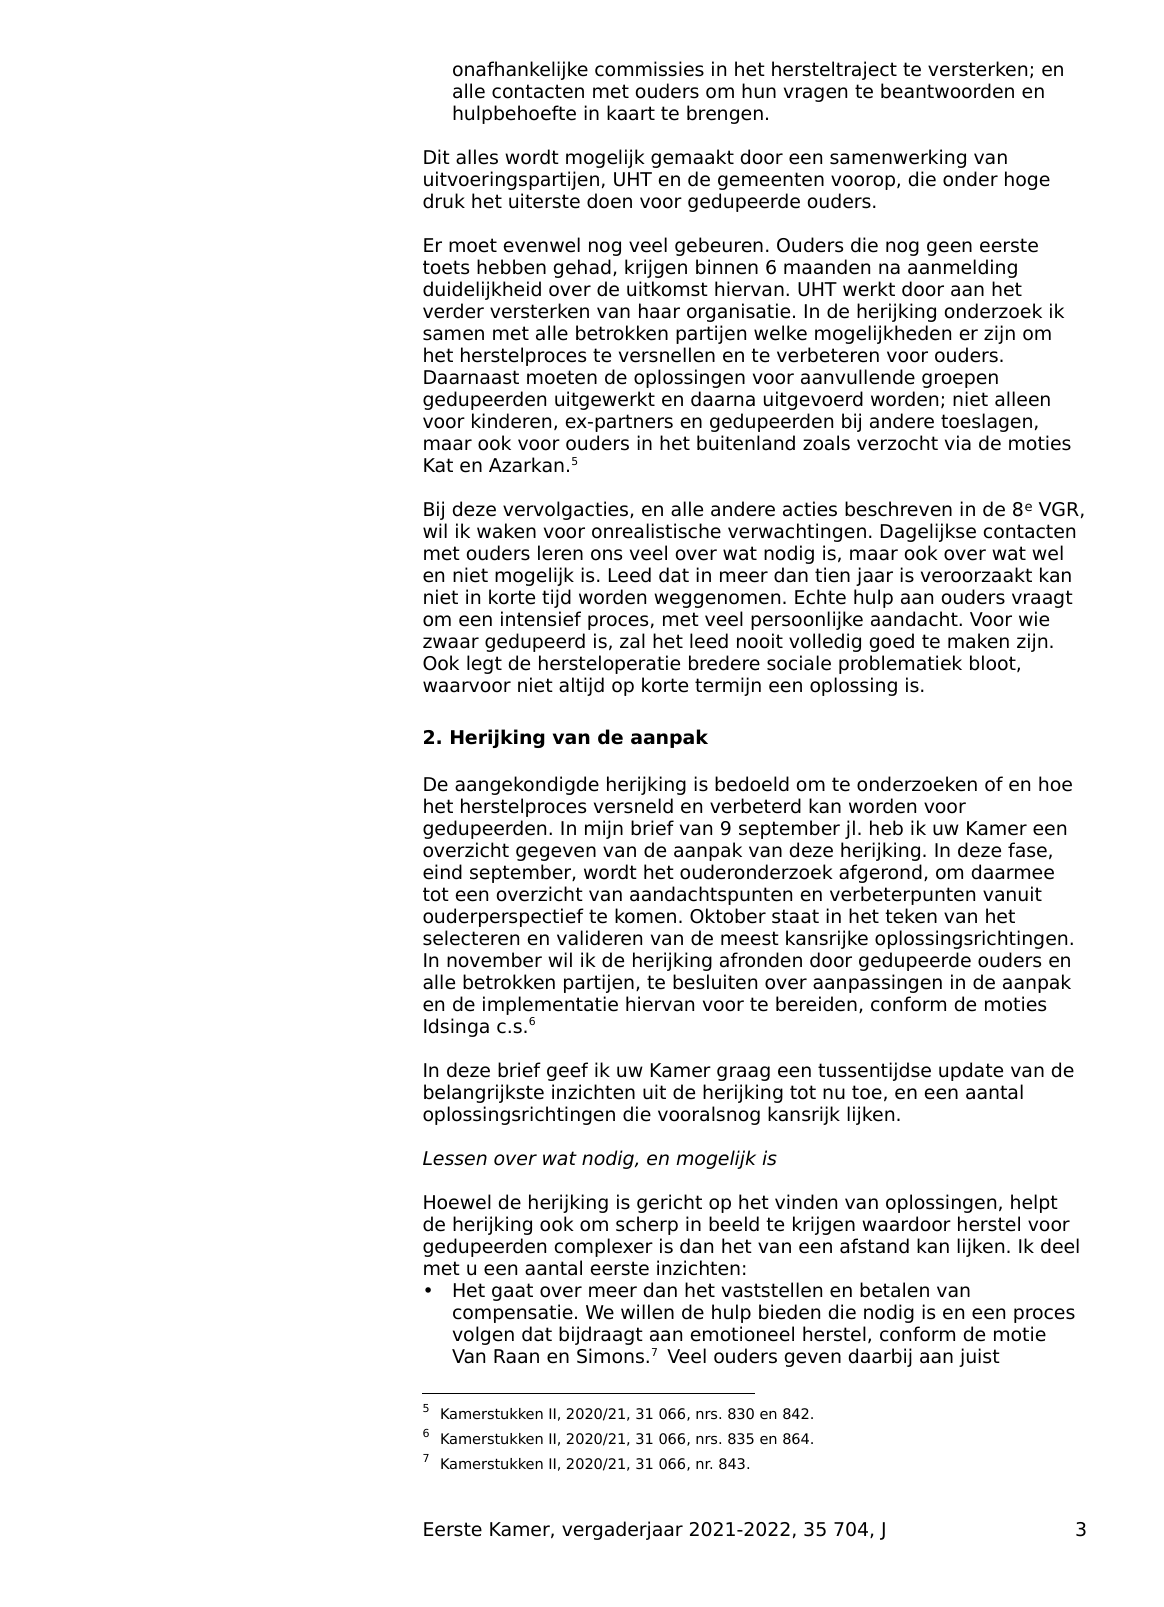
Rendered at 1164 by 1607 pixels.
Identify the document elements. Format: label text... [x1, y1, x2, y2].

text Hoewel de herijking is gericht op het vinden van oplossingen, helpt de herijking ook om scherp in beeld te krijgen waardoor herstel voor gedupeerden complexer is dan het van een afstand kan lijken. Ik deel met u een aantal eerste inzichten: [422, 1192, 1087, 1280]
text De aangekondigde herijking is bedoeld om te onderzoeken of en hoe het herstelproces versneld en verbeterd kan worden voor gedupeerden. In mijn brief van 9 september jl. heb ik uw Kamer een overzicht gegeven van de aanpak van deze herijking. In deze fase, eind september, wordt het ouderonderzoek afgerond, om daarmee tot een overzicht van aandachtspunten en verbeterpunten vanuit ouderperspectief te komen. Oktober staat in het teken van het selecteren en valideren van de meest kansrijke oplossingsrichtingen. In november wil ik de herijking afronden door gedupeerde ouders en alle betrokken partijen, te besluiten over aanpassingen in de aanpak en de implementatie hiervan voor te bereiden, conform de moties Idsinga c.s. [422, 774, 1087, 1038]
text Bij deze vervolgacties, en alle andere acties beschreven in de 8e VGR, wil ik waken voor onrealistische verwachtingen. Dagelijkse contacten met ouders leren ons veel over wat nodig is, maar ook over wat wel en niet mogelijk is. Leed dat in meer dan tien jaar is veroorzaakt kan niet in korte tijd worden weggenomen. Echte hulp aan ouders vraagt om een intensief proces, met veel persoonlijke aandacht. Voor wie zwaar gedupeerd is, zal het leed nooit volledig goed te maken zijn. Ook legt de hersteloperatie bredere sociale problematiek bloot, waarvoor niet altijd op korte termijn een oplossing is. [422, 499, 1087, 697]
text In deze brief geef ik uw Kamer graag een tussentijdse update van de belangrijkste inzichten uit de herijking tot nu toe, en een aantal oplossingsrichtingen die vooralsnog kansrijk lijken. [422, 1060, 1087, 1126]
text • Het gaat over meer dan het vaststellen en betalen van compensatie. We willen de hulp bieden die nodig is en een proces volgen dat bijdraagt aan emotioneel herstel, conform de motie Van Raan en Simons. Veel ouders geven daarbij aan juist [422, 1280, 1087, 1368]
text Kamerstukken II, 2020/21, 31 066, nr. 843. [422, 1452, 1087, 1474]
text Kamerstukken II, 2020/21, 31 066, nrs. 830 en 842. [422, 1402, 1087, 1424]
text Kamerstukken II, 2020/21, 31 066, nrs. 835 en 864. [422, 1427, 1087, 1449]
subtitle Lessen over wat nodig, en mogelijk is [422, 1148, 1087, 1170]
text Dit alles wordt mogelijk gemaakt door een samenwerking van uitvoeringspartijen, UHT en de gemeenten voorop, die onder hoge druk het uiterste doen voor gedupeerde ouders. [422, 147, 1087, 213]
text onafhankelijke commissies in het hersteltraject te versterken; en alle contacten met ouders om hun vragen te beantwoorden en hulpbehoefte in kaart te brengen. [422, 59, 1087, 125]
text Er moet evenwel nog veel gebeuren. Ouders die nog geen eerste toets hebben gehad, krijgen binnen 6 maanden na aanmelding duidelijkheid over de uitkomst hiervan. UHT werkt door aan het verder versterken van haar organisatie. In de herijking onderzoek ik samen met alle betrokken partijen welke mogelijkheden er zijn om het herstelproces te versnellen en te verbeteren voor ouders. Daarnaast moeten de oplossingen voor aanvullende groepen gedupeerden uitgewerkt en daarna uitgevoerd worden; niet alleen voor kinderen, ex-partners en gedupeerden bij andere toeslagen, maar ook voor ouders in het buitenland zoals verzocht via de moties Kat en Azarkan. [422, 235, 1087, 477]
subtitle 2. Herijking van de aanpak [422, 727, 1087, 749]
